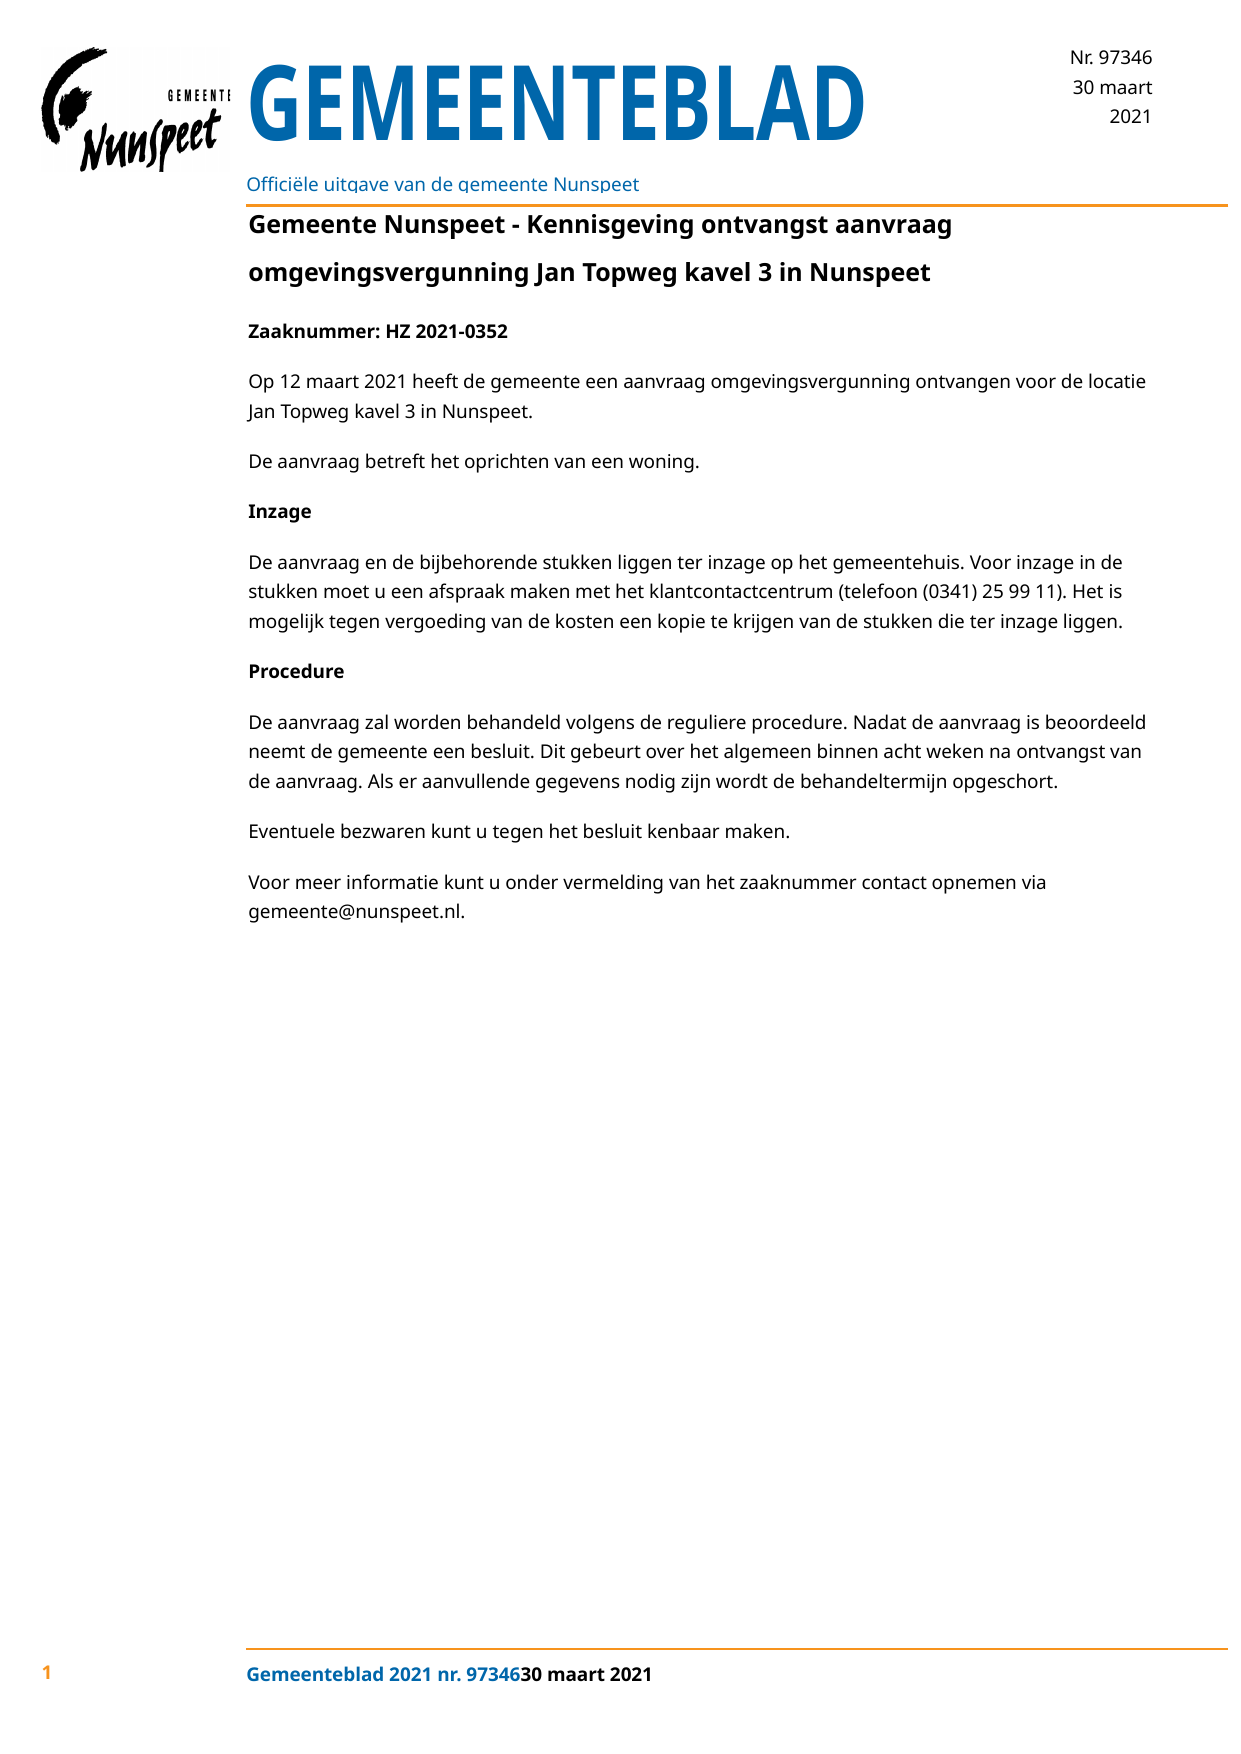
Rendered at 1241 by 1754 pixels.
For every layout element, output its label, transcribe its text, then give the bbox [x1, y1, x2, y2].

text Gemeente Nunspeet - Kennisgeving ontvangst aanvraag omgevingsvergunning Jan Topweg kavel 3 in Nunspeet [248, 207, 1152, 288]
text Op 12 maart 2021 heeft de gemeente een aanvraag omgevingsvergunning ontvangen voor de locatie Jan Topweg kavel 3 in Nunspeet. [248, 368, 1152, 424]
text Procedure [248, 659, 1152, 684]
text Voor meer informatie kunt u onder vermelding van het zaaknummer contact opnemen via gemeente@nunspeet.nl. [248, 869, 1152, 924]
text Inzage [248, 499, 1152, 524]
picture [41, 47, 231, 172]
text Eventuele bezwaren kunt u tegen het besluit kenbaar maken. [248, 819, 1152, 844]
text De aanvraag en de bijbehorende stukken liggen ter inzage op het gemeentehuis. Voor inzage in de stukken moet u een afspraak maken met het klantcontactcentrum (telefoon (0341) 25 99 11). Het is mogelijk tegen vergoeding van de kosten een kopie te krijgen van de stukken die ter inzage liggen. [248, 549, 1152, 634]
text De aanvraag zal worden behandeld volgens de reguliere procedure. Nadat de aanvraag is beoordeeld neemt de gemeente een besluit. Dit gebeurt over het algemeen binnen acht weken na ontvangst van de aanvraag. Als er aanvullende gegevens nodig zijn wordt de behandeltermijn opgeschort. [248, 709, 1152, 794]
text De aanvraag betreft het oprichten van een woning. [248, 448, 1152, 474]
text Zaaknummer: HZ 2021-0352 [248, 318, 1152, 344]
